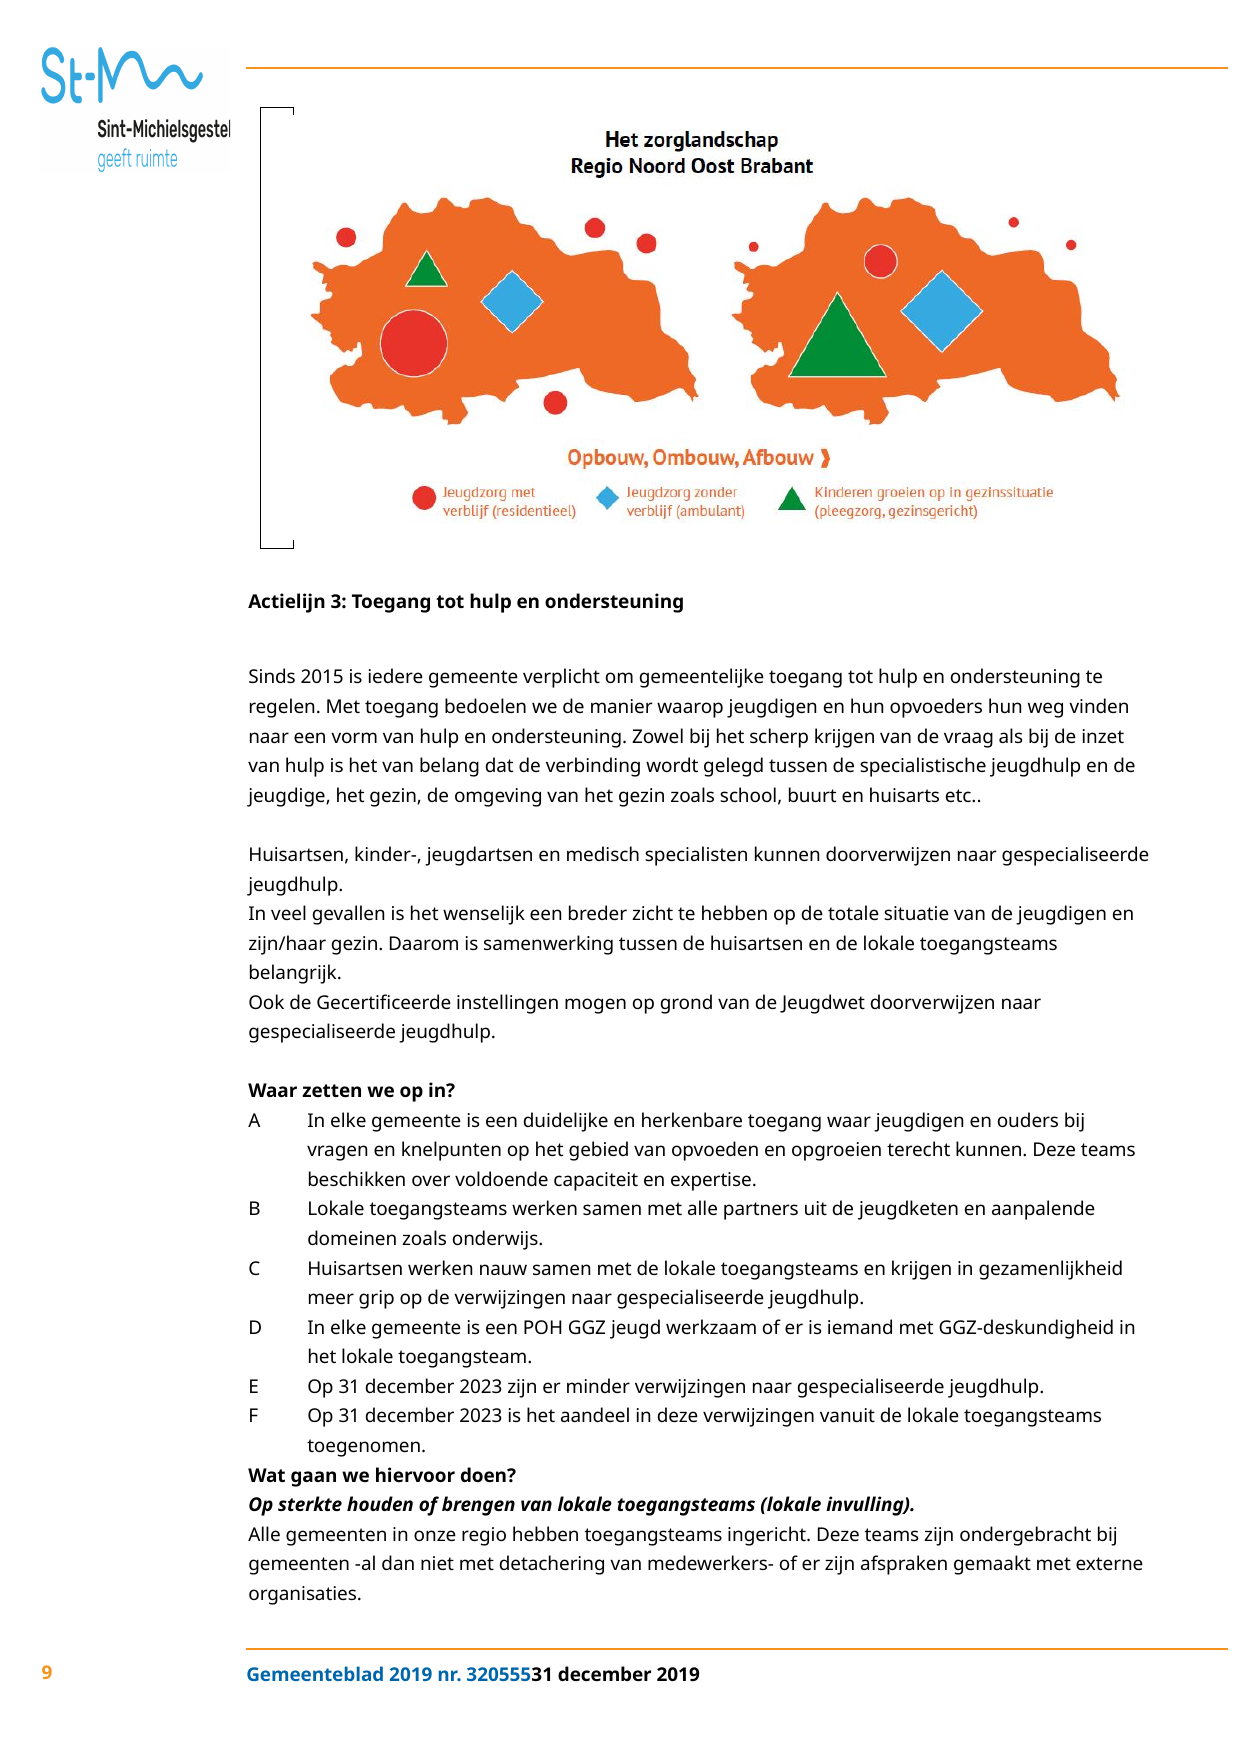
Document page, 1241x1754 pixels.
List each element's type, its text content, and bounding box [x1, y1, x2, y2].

list In elke gemeente is een duidelijke en herkenbare toegang waar jeugdigen en ouders bij vragen en knelpunten op het gebied van opvoeden en opgroeien terecht kunnen. Deze teams beschikken over voldoende capaciteit en expertise. [248, 1107, 1152, 1192]
list Op 31 december 2023 is het aandeel in deze verwijzingen vanuit de lokale toegangsteams toegenomen. [248, 1403, 1152, 1458]
text Waar zetten we op in? [248, 1077, 1152, 1103]
text Actielijn 3: Toegang tot hulp en ondersteuning [248, 586, 1152, 614]
text Op sterkte houden of brengen van lokale toegangsteams (lokale invulling). [248, 1491, 1152, 1517]
list Op 31 december 2023 zijn er minder verwijzingen naar gespecialiseerde jeugdhulp. [248, 1373, 1152, 1399]
picture [41, 47, 231, 172]
table_header Sinds 2015 is iedere gemeente verplicht om gemeentelijke toegang tot hulp en ondersteuning te regelen. Met toegang bedoelen we de manier waarop jeugdigen en hun opvoeders hun weg vinden naar een vorm van hulp en ondersteuning. Zowel bij het scherp krijgen van de vraag als bij de inzet van hulp is het van belang dat de verbinding wordt gelegd tussen de specialistische jeugdhulp en de jeugdige, het gezin, de omgeving van het gezin zoals school, buurt en huisarts etc.. Huisartsen, kinder-, jeugdartsen en medisch specialisten kunnen doorverwijzen naar gespecialiseerde jeugdhulp. In veel gevallen is het wenselijk een breder zicht te hebben op de totale situatie van de jeugdigen en zijn/haar gezin. Daarom is samenwerking tussen de huisartsen en de lokale toegangsteams belangrijk. Ook de Gecertificeerde instellingen mogen op grond van de Jeugdwet doorverwijzen naar gespecialiseerde jeugdhulp. [248, 664, 1152, 1044]
list In elke gemeente is een POH GGZ jeugd werkzaam of er is iemand met GGZ-deskundigheid in het lokale toegangsteam. [248, 1314, 1152, 1369]
text Alle gemeenten in onze regio hebben toegangsteams ingericht. Deze teams zijn ondergebracht bij gemeenten -al dan niet met detachering van medewerkers- of er zijn afspraken gemaakt met externe organisaties. [248, 1521, 1152, 1606]
text Wat gaan we hiervoor doen? [248, 1462, 1152, 1487]
list Huisartsen werken nauw samen met de lokale toegangsteams en krijgen in gezamenlijkheid meer grip op de verwijzingen naar gespecialiseerde jeugdhulp. [248, 1255, 1152, 1310]
picture [268, 115, 1173, 540]
list Lokale toegangsteams werken samen met alle partners uit de jeugdketen en aanpalende domeinen zoals onderwijs. [248, 1196, 1152, 1251]
